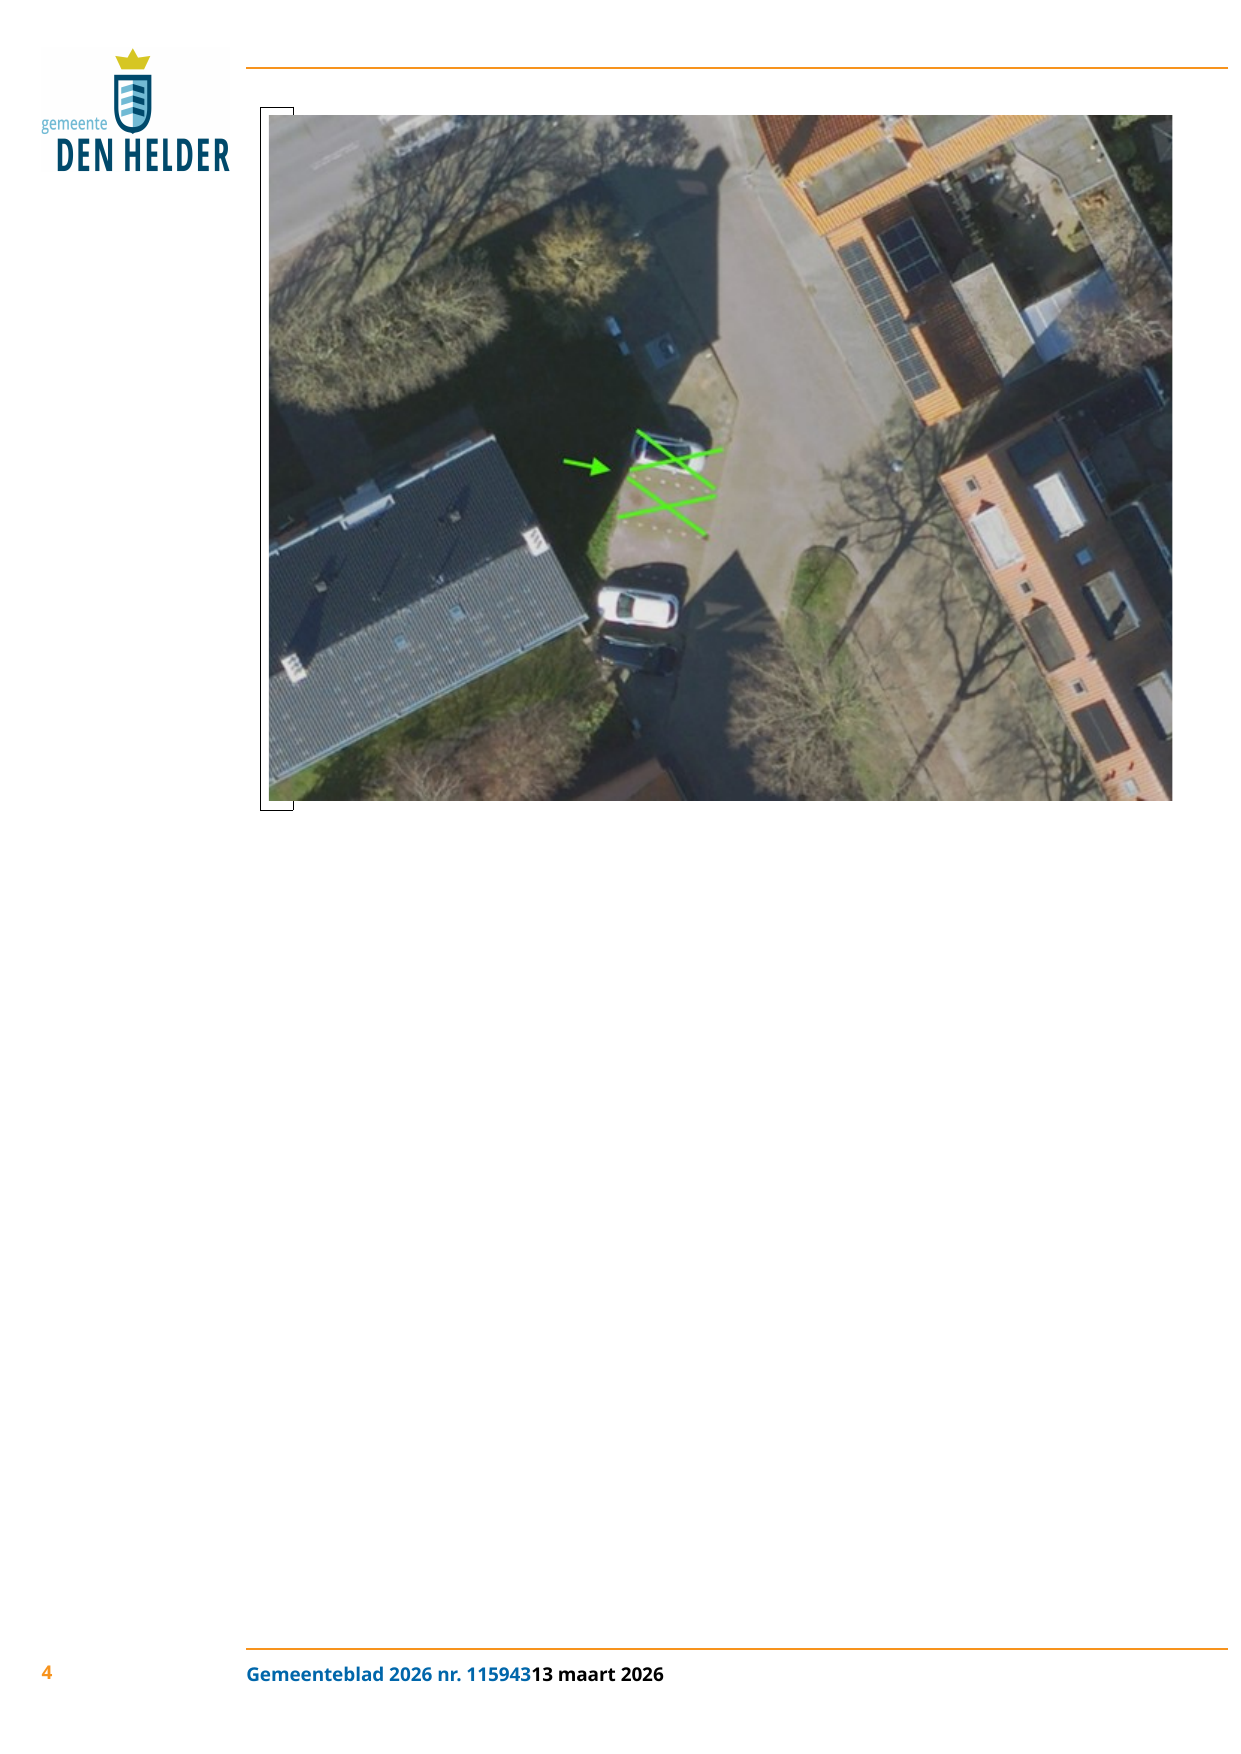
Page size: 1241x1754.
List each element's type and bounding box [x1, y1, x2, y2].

picture [268, 115, 1173, 801]
picture [220, 160, 224, 172]
picture [41, 47, 231, 172]
picture [182, 144, 187, 165]
picture [130, 157, 135, 172]
picture [100, 154, 106, 172]
picture [63, 144, 68, 165]
